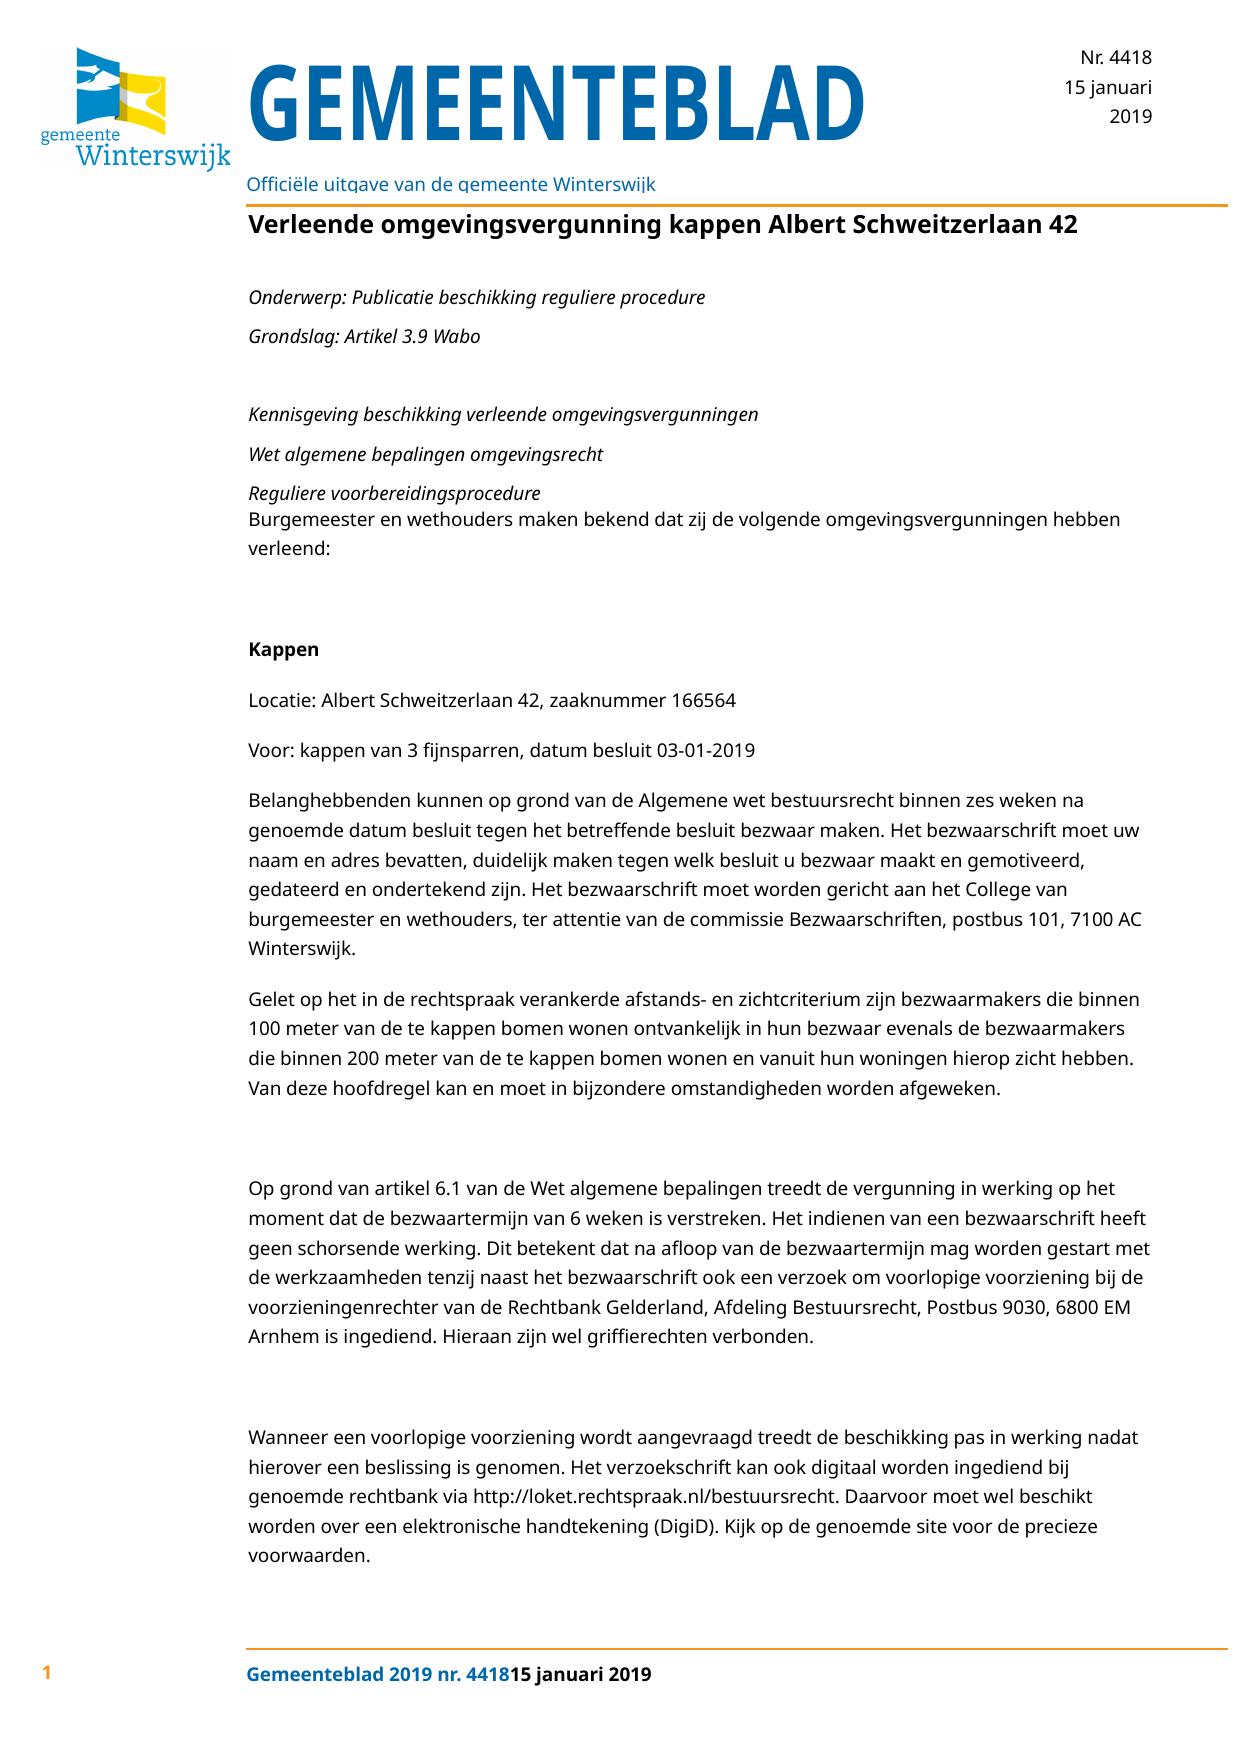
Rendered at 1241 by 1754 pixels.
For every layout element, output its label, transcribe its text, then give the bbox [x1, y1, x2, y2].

text Wet algemene bepalingen omgevingsrecht [248, 441, 1152, 467]
text Kennisgeving beschikking verleende omgevingsvergunningen [248, 402, 1152, 427]
text Wanneer een voorlopige voorziening wordt aangevraagd treedt de beschikking pas in werking nadat hierover een beslissing is genomen. Het verzoekschrift kan ook digitaal worden ingediend bij genoemde rechtbank via http://loket.rechtspraak.nl/bestuursrecht. Daarvoor moet wel beschikt worden over een elektronische handtekening (DigiD). Kijk op de genoemde site voor de precieze voorwaarden. [248, 1424, 1152, 1568]
text Kappen [248, 636, 1152, 662]
text Belanghebbenden kunnen op grond van de Algemene wet bestuursrecht binnen zes weken na genoemde datum besluit tegen het betreffende besluit bezwaar maken. Het bezwaarschrift moet uw naam en adres bevatten, duidelijk maken tegen welk besluit u bezwaar maakt en gemotiveerd, gedateerd en ondertekend zijn. Het bezwaarschrift moet worden gericht aan het College van burgemeester en wethouders, ter attentie van de commissie Bezwaarschriften, postbus 101, 7100 AC Winterswijk. [248, 788, 1152, 961]
text Reguliere voorbereidingsprocedure [248, 480, 1152, 506]
text Onderwerp: Publicatie beschikking reguliere procedure [248, 284, 1152, 309]
text Voor: kappen van 3 fijnsparren, datum besluit 03-01-2019 [248, 737, 1152, 763]
picture [225, 153, 231, 162]
text Op grond van artikel 6.1 van de Wet algemene bepalingen treedt de vergunning in werking op het moment dat de bezwaartermijn van 6 weken is verstreken. Het indienen van een bezwaarschrift heeft geen schorsende werking. Dit betekent dat na afloop van de bezwaartermijn mag worden gestart met de werkzaamheden tenzij naast het bezwaarschrift ook een verzoek om voorlopige voorziening bij de voorzieningenrechter van de Rechtbank Gelderland, Afdeling Bestuursrecht, Postbus 9030, 6800 EM Arnhem is ingediend. Hieraan zijn wel griffierechten verbonden. [248, 1176, 1152, 1349]
text Burgemeester en wethouders maken bekend dat zij de volgende omgevingsvergunningen hebben verleend: [248, 506, 1152, 561]
picture [41, 47, 231, 172]
text Grondslag: Artikel 3.9 Wabo [248, 323, 1152, 349]
text Verleende omgevingsvergunning kappen Albert Schweitzerlaan 42 [248, 207, 1152, 241]
text Gelet op het in de rechtspraak verankerde afstands- en zichtcriterium zijn bezwaarmakers die binnen 100 meter van de te kappen bomen wonen ontvankelijk in hun bezwaar evenals de bezwaarmakers die binnen 200 meter van de te kappen bomen wonen en vanuit hun woningen hierop zicht hebben. Van deze hoofdregel kan en moet in bijzondere omstandigheden worden afgeweken. [248, 986, 1152, 1100]
text Locatie: Albert Schweitzerlaan 42, zaaknummer 166564 [248, 687, 1152, 712]
